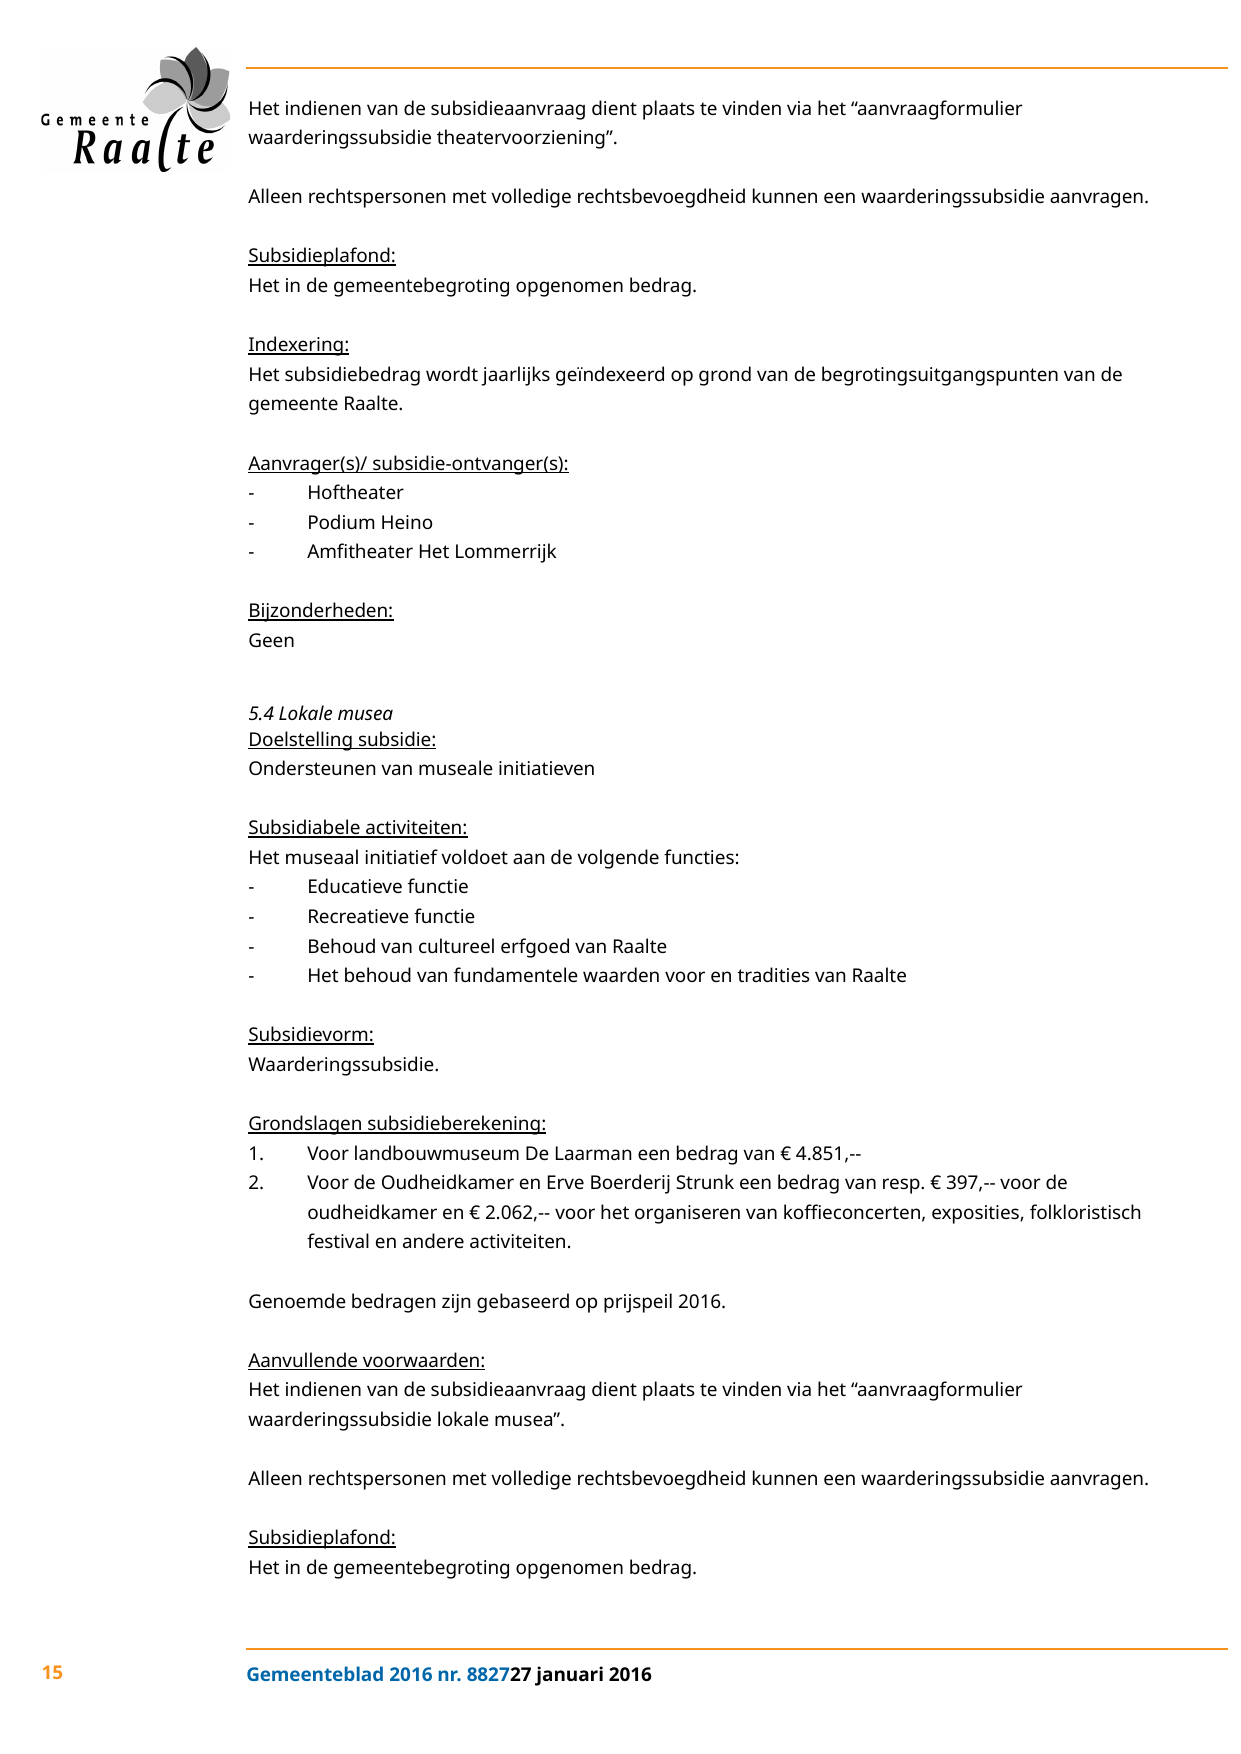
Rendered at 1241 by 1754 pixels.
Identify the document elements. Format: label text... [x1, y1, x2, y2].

text Het indienen van de subsidieaanvraag dient plaats te vinden via het “aanvraagformulier waarderingssubsidie lokale musea”. [248, 1377, 1152, 1432]
text Doelstelling subsidie: [248, 726, 1152, 751]
list Educatieve functie [248, 874, 1152, 899]
text Het indienen van de subsidieaanvraag dient plaats te vinden via het “aanvraagformulier waarderingssubsidie theatervoorziening”. [248, 95, 1152, 150]
text Aanvullende voorwaarden: [248, 1347, 1152, 1373]
text Genoemde bedragen zijn gebaseerd op prijspeil 2016. [248, 1288, 1152, 1313]
text Het in de gemeentebegroting opgenomen bedrag. [248, 272, 1152, 298]
text Alleen rechtspersonen met volledige rechtsbevoegdheid kunnen een waarderingssubsidie aanvragen. [248, 183, 1152, 209]
text Alleen rechtspersonen met volledige rechtsbevoegdheid kunnen een waarderingssubsidie aanvragen. [248, 1465, 1152, 1491]
text Het museaal initiatief voldoet aan de volgende functies: [248, 844, 1152, 870]
text Indexering: [248, 331, 1152, 357]
text Subsidiabele activiteiten: [248, 814, 1152, 840]
text Grondslagen subsidieberekening: [248, 1110, 1152, 1136]
text Geen [248, 627, 1152, 653]
text Het in de gemeentebegroting opgenomen bedrag. [248, 1554, 1152, 1580]
list Podium Heino [248, 509, 1152, 535]
text Bijzonderheden: [248, 598, 1152, 623]
picture [41, 47, 231, 172]
text Waarderingssubsidie. [248, 1051, 1152, 1077]
text Het subsidiebedrag wordt jaarlijks geïndexeerd op grond van de begrotingsuitgangspunten van de gemeente Raalte. [248, 361, 1152, 416]
text Aanvrager(s)/ subsidie-ontvanger(s): [248, 450, 1152, 476]
text 5.4 Lokale musea [248, 700, 1152, 726]
list Voor landbouwmuseum De Laarman een bedrag van € 4.851,-- [248, 1140, 1152, 1166]
list Hoftheater [248, 479, 1152, 505]
list Amfitheater Het Lommerrijk [248, 538, 1152, 564]
list Het behoud van fundamentele waarden voor en tradities van Raalte [248, 962, 1152, 988]
list Behoud van cultureel erfgoed van Raalte [248, 933, 1152, 958]
text Ondersteunen van museale initiatieven [248, 755, 1152, 781]
list Recreatieve functie [248, 903, 1152, 929]
text Subsidieplafond: [248, 243, 1152, 268]
text Subsidieplafond: [248, 1524, 1152, 1550]
list Voor de Oudheidkamer en Erve Boerderij Strunk een bedrag van resp. € 397,-- voor de oudheidkamer en € 2.062,-- voor het organiseren van koffieconcerten, exposities, folkloristisch festival en andere activiteiten. [248, 1169, 1152, 1254]
text Subsidievorm: [248, 1022, 1152, 1047]
